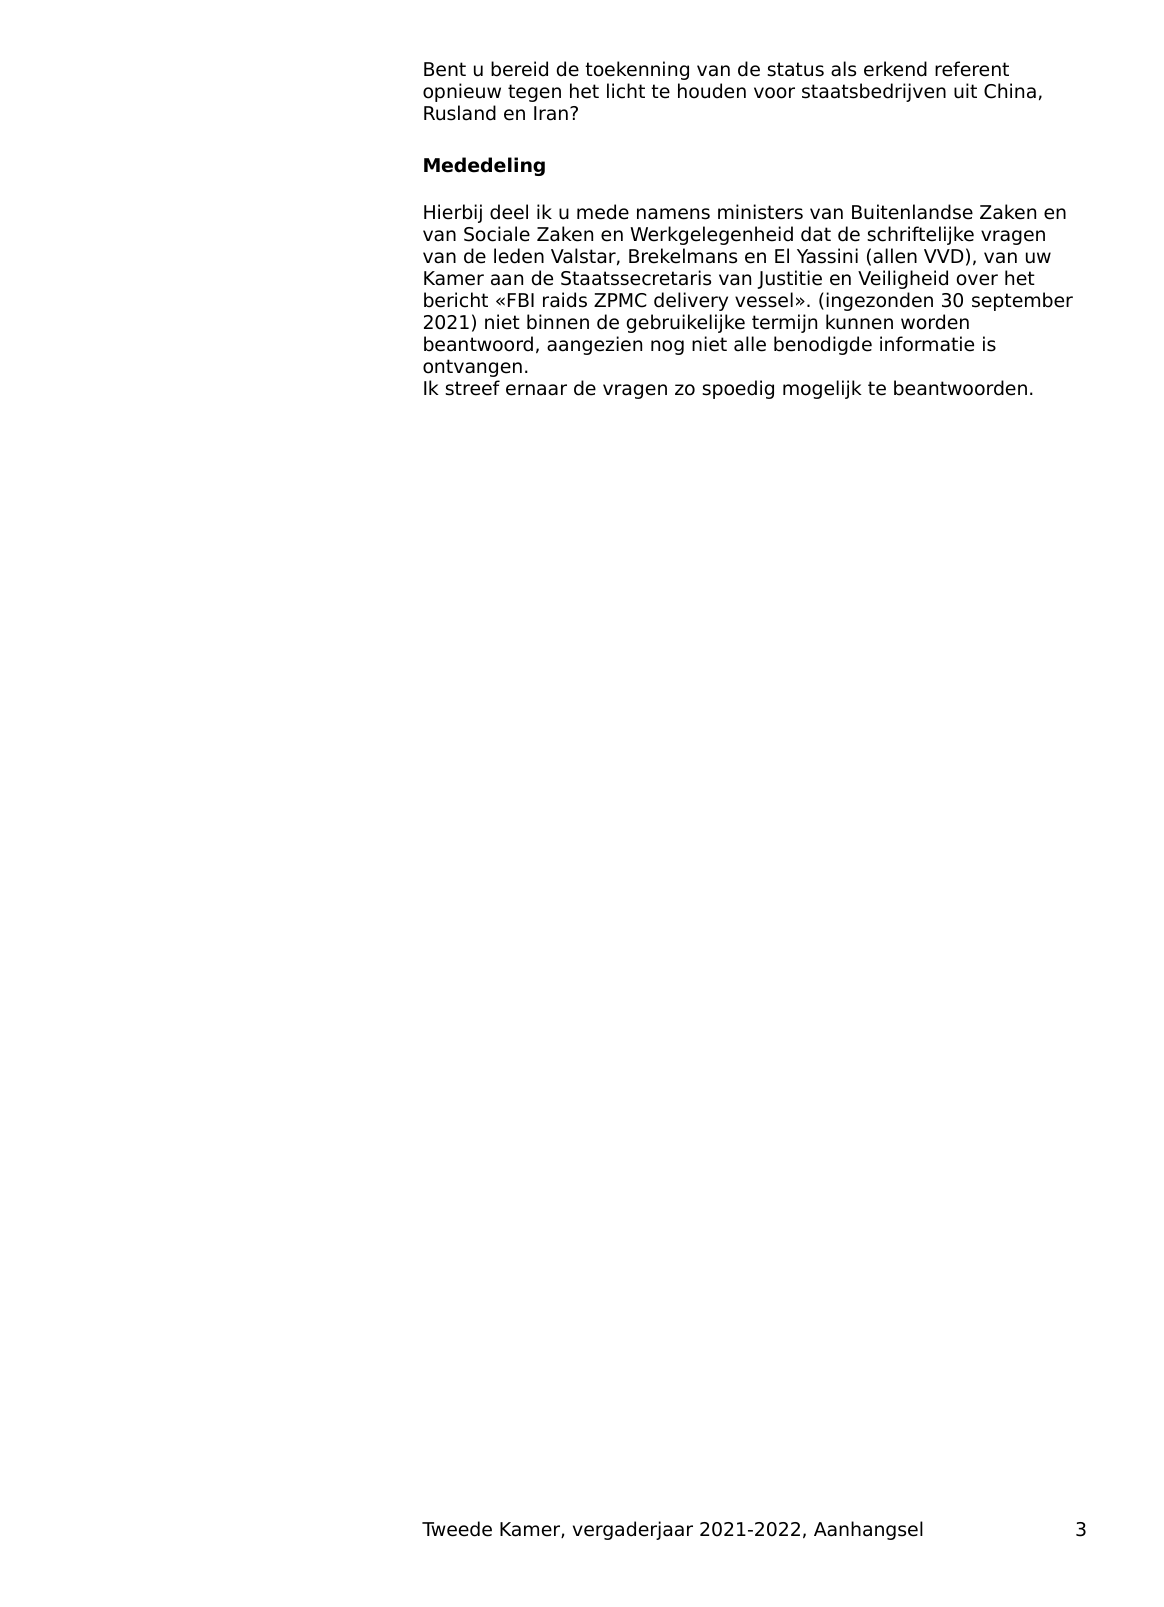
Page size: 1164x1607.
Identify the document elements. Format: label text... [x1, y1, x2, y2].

text Hierbij deel ik u mede namens ministers van Buitenlandse Zaken en van Sociale Zaken en Werkgelegenheid dat de schriftelijke vragen van de leden Valstar, Brekelmans en El Yassini (allen VVD), van uw Kamer aan de Staatssecretaris van Justitie en Veiligheid over het bericht «FBI raids ZPMC delivery vessel». (ingezonden 30 september 2021) niet binnen de gebruikelijke termijn kunnen worden beantwoord, aangezien nog niet alle benodigde informatie is ontvangen. [422, 202, 1087, 378]
subtitle Mededeling [422, 155, 1087, 177]
text Ik streef ernaar de vragen zo spoedig mogelijk te beantwoorden. [422, 378, 1087, 400]
text Bent u bereid de toekenning van de status als erkend referent opnieuw tegen het licht te houden voor staatsbedrijven uit China, Rusland en Iran? [422, 59, 1087, 125]
